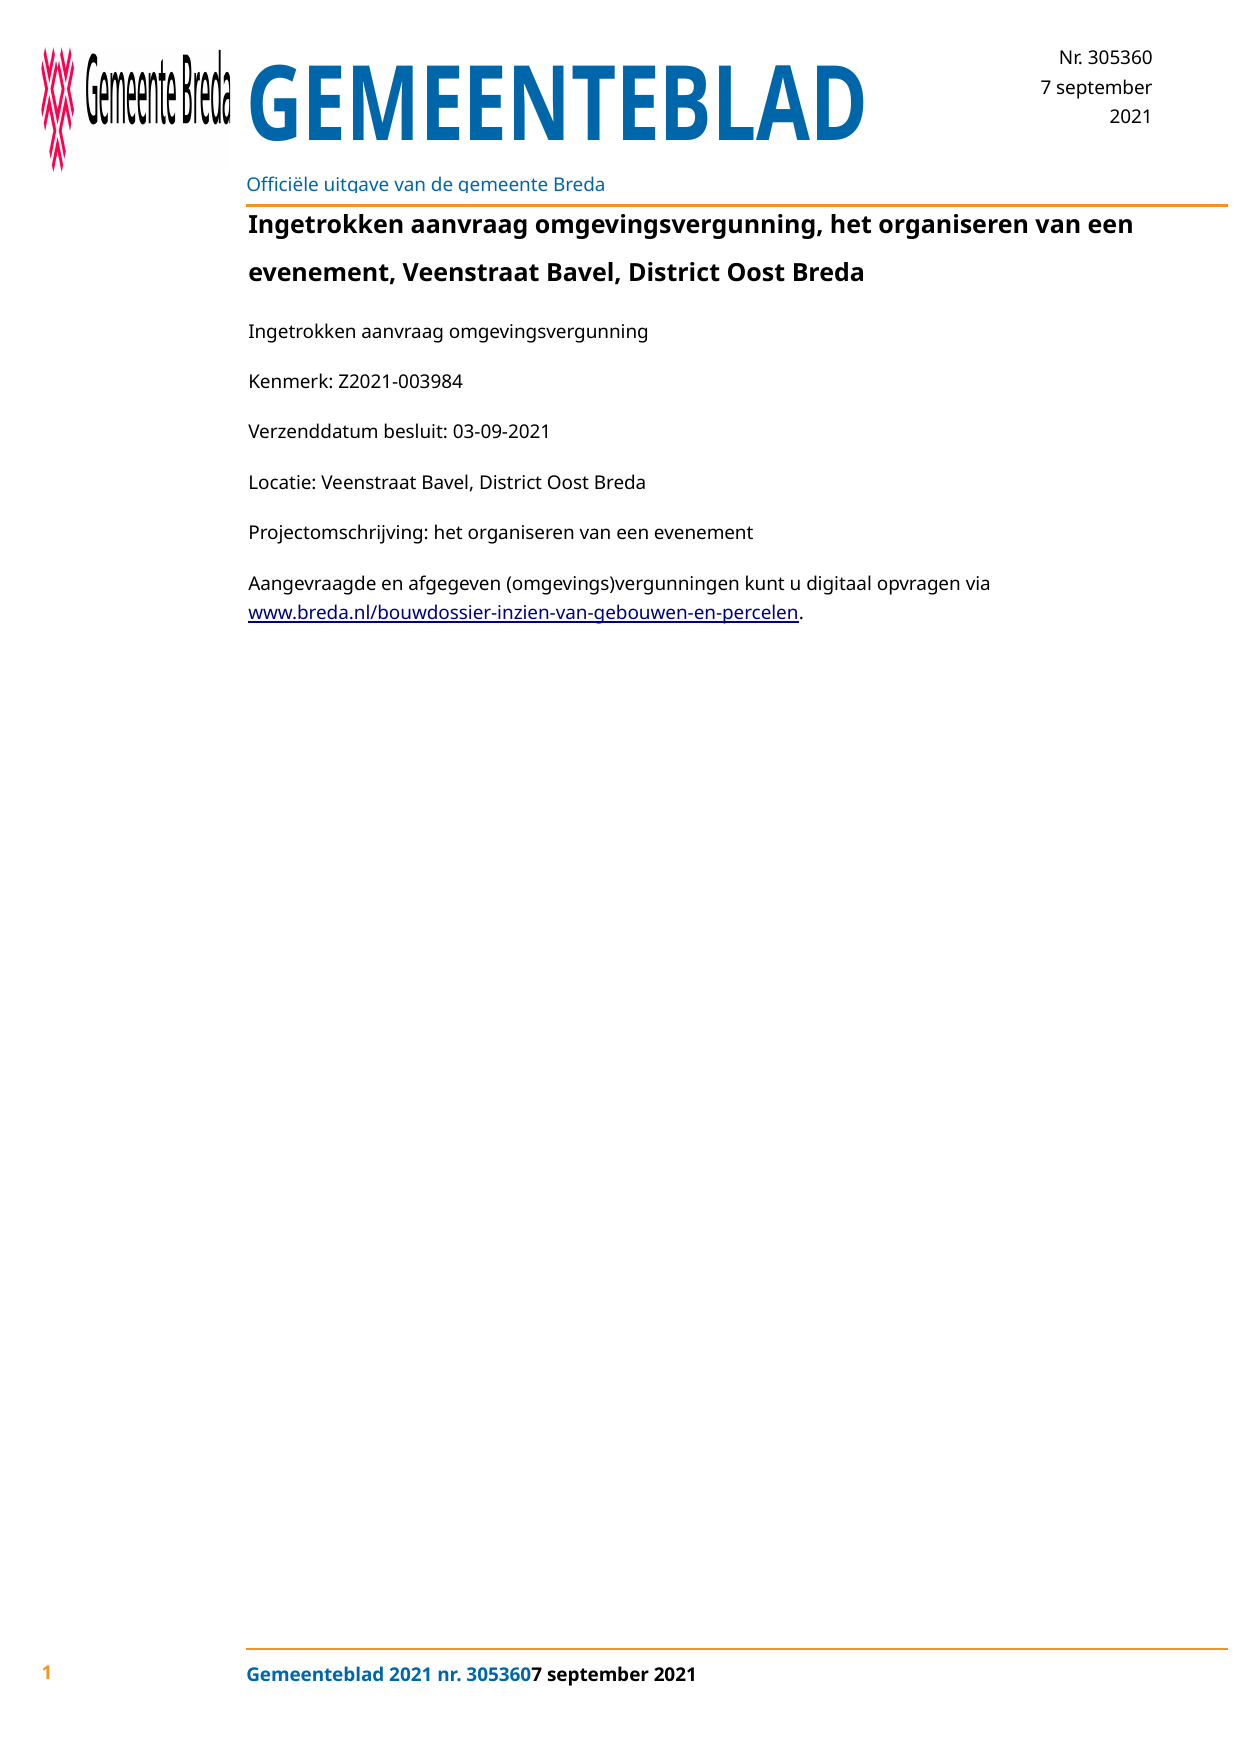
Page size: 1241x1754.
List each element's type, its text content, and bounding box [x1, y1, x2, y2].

text Projectomschrijving: het organiseren van een evenement [248, 519, 1152, 545]
text Ingetrokken aanvraag omgevingsvergunning [248, 318, 1152, 344]
text Aangevraagde en afgegeven (omgevings)vergunningen kunt u digitaal opvragen via www.breda.nl/bouwdossier-inzien-van-gebouwen-en-percelen. [248, 570, 1152, 625]
text Verzenddatum besluit: 03-09-2021 [248, 419, 1152, 444]
picture [41, 47, 231, 172]
text Kenmerk: Z2021-003984 [248, 368, 1152, 394]
text Locatie: Veenstraat Bavel, District Oost Breda [248, 469, 1152, 495]
text Ingetrokken aanvraag omgevingsvergunning, het organiseren van een evenement, Veenstraat Bavel, District Oost Breda [248, 207, 1152, 288]
